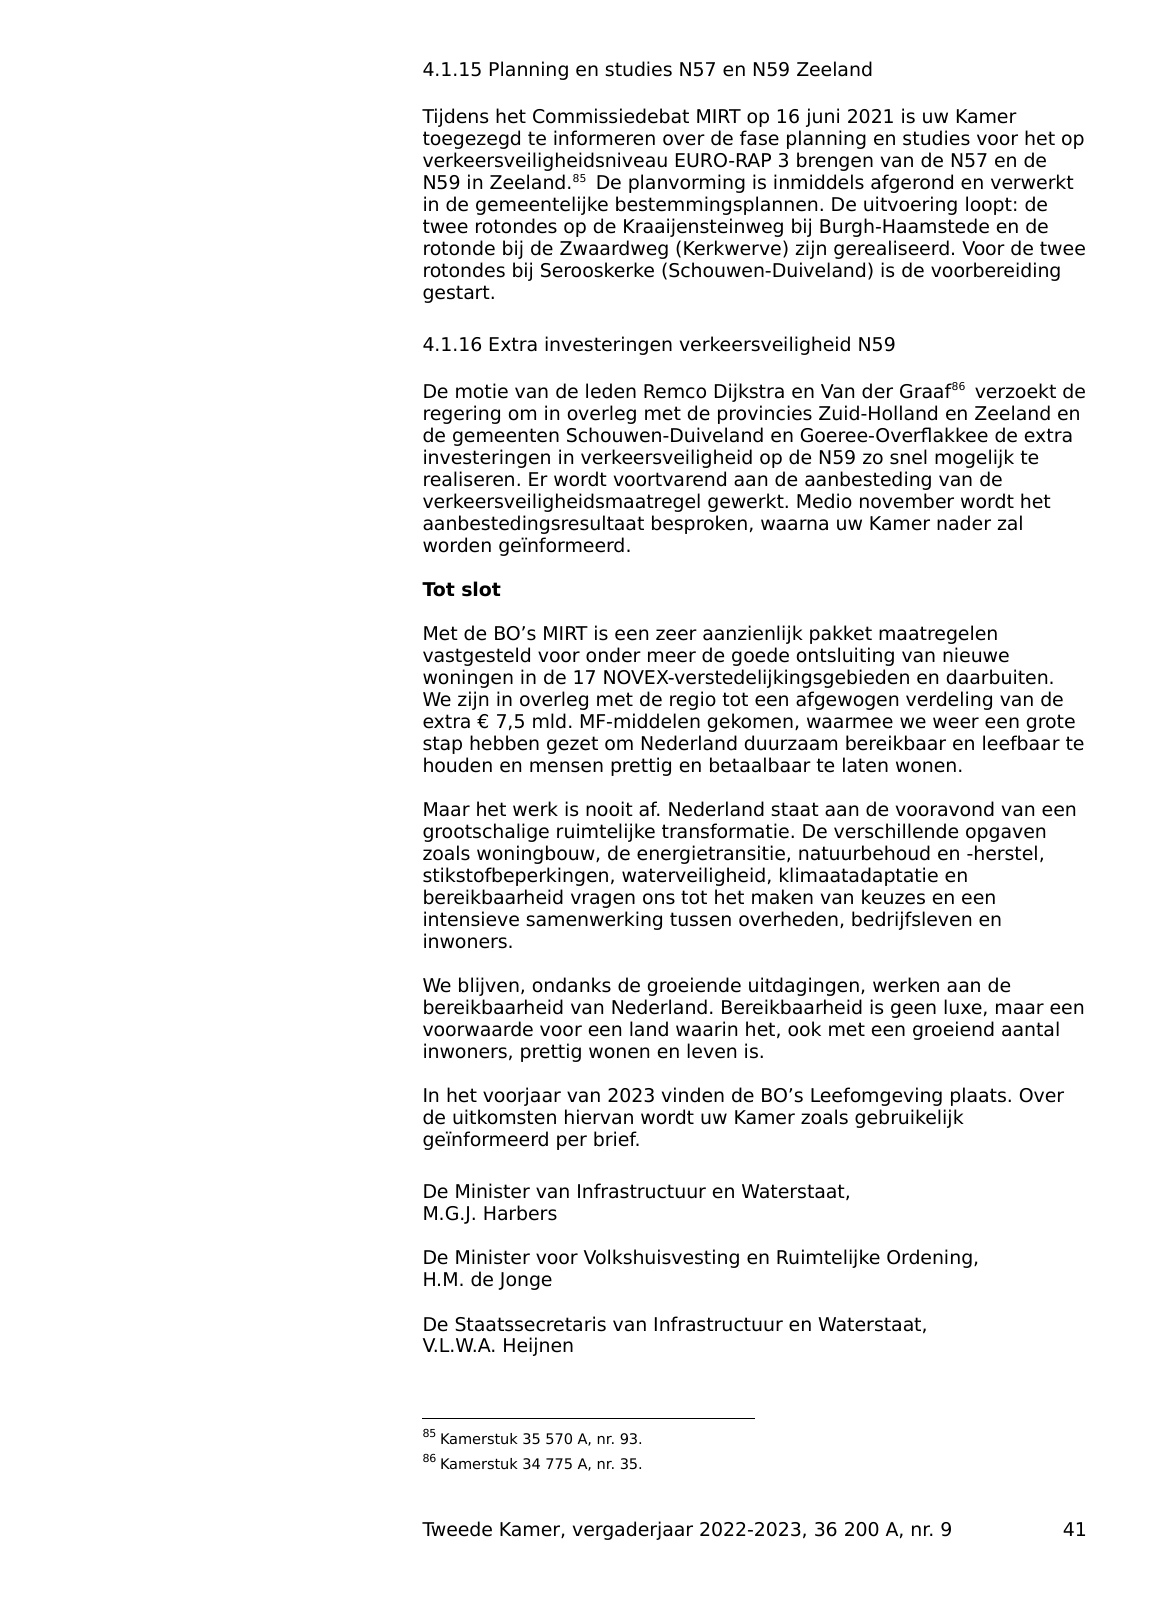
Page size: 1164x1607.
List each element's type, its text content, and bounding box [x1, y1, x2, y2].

text We blijven, ondanks de groeiende uitdagingen, werken aan de bereikbaarheid van Nederland. Bereikbaarheid is geen luxe, maar een voorwaarde voor een land waarin het, ook met een groeiend aantal inwoners, prettig wonen en leven is. [422, 975, 1087, 1063]
subtitle 4.1.15 Planning en studies N57 en N59 Zeeland [422, 59, 1087, 81]
text Kamerstuk 34 775 A, nr. 35. [422, 1452, 1087, 1474]
text De Minister voor Volkshuisvesting en Ruimtelijke Ordening, H.M. de Jonge [422, 1247, 1087, 1291]
text Maar het werk is nooit af. Nederland staat aan de vooravond van een grootschalige ruimtelijke transformatie. De verschillende opgaven zoals woningbouw, de energietransitie, natuurbehoud en -herstel, stikstofbeperkingen, waterveiligheid, klimaatadaptatie en bereikbaarheid vragen ons tot het maken van keuzes en een intensieve samenwerking tussen overheden, bedrijfsleven en inwoners. [422, 799, 1087, 953]
text In het voorjaar van 2023 vinden de BO’s Leefomgeving plaats. Over de uitkomsten hiervan wordt uw Kamer zoals gebruikelijk geïnformeerd per brief. [422, 1085, 1087, 1151]
text Kamerstuk 35 570 A, nr. 93. [422, 1427, 1087, 1449]
text De motie van de leden Remco Dijkstra en Van der Graaf verzoekt de regering om in overleg met de provincies Zuid-Holland en Zeeland en de gemeenten Schouwen-Duiveland en Goeree-Overflakkee de extra investeringen in verkeersveiligheid op de N59 zo snel mogelijk te realiseren. Er wordt voortvarend aan de aanbesteding van de verkeersveiligheidsmaatregel gewerkt. Medio november wordt het aanbestedingsresultaat besproken, waarna uw Kamer nader zal worden geïnformeerd. [422, 381, 1087, 557]
text Tijdens het Commissiedebat MIRT op 16 juni 2021 is uw Kamer toegezegd te informeren over de fase planning en studies voor het op verkeersveiligheidsniveau EURO-RAP 3 brengen van de N57 en de N59 in Zeeland. De planvorming is inmiddels afgerond en verwerkt in de gemeentelijke bestemmingsplannen. De uitvoering loopt: de twee rotondes op de Kraaijensteinweg bij Burgh-Haamstede en de rotonde bij de Zwaardweg (Kerkwerve) zijn gerealiseerd. Voor de twee rotondes bij Serooskerke (Schouwen-Duiveland) is de voorbereiding gestart. [422, 106, 1087, 304]
subtitle 4.1.16 Extra investeringen verkeersveiligheid N59 [422, 334, 1087, 356]
text De Minister van Infrastructuur en Waterstaat, M.G.J. Harbers [422, 1181, 1087, 1225]
subtitle Tot slot [422, 579, 1087, 601]
text Met de BO’s MIRT is een zeer aanzienlijk pakket maatregelen vastgesteld voor onder meer de goede ontsluiting van nieuwe woningen in de 17 NOVEX-verstedelijkingsgebieden en daarbuiten. We zijn in overleg met de regio tot een afgewogen verdeling van de extra € 7,5 mld. MF-middelen gekomen, waarmee we weer een grote stap hebben gezet om Nederland duurzaam bereikbaar en leefbaar te houden en mensen prettig en betaalbaar te laten wonen. [422, 623, 1087, 777]
text De Staatssecretaris van Infrastructuur en Waterstaat, V.L.W.A. Heijnen [422, 1313, 1087, 1357]
